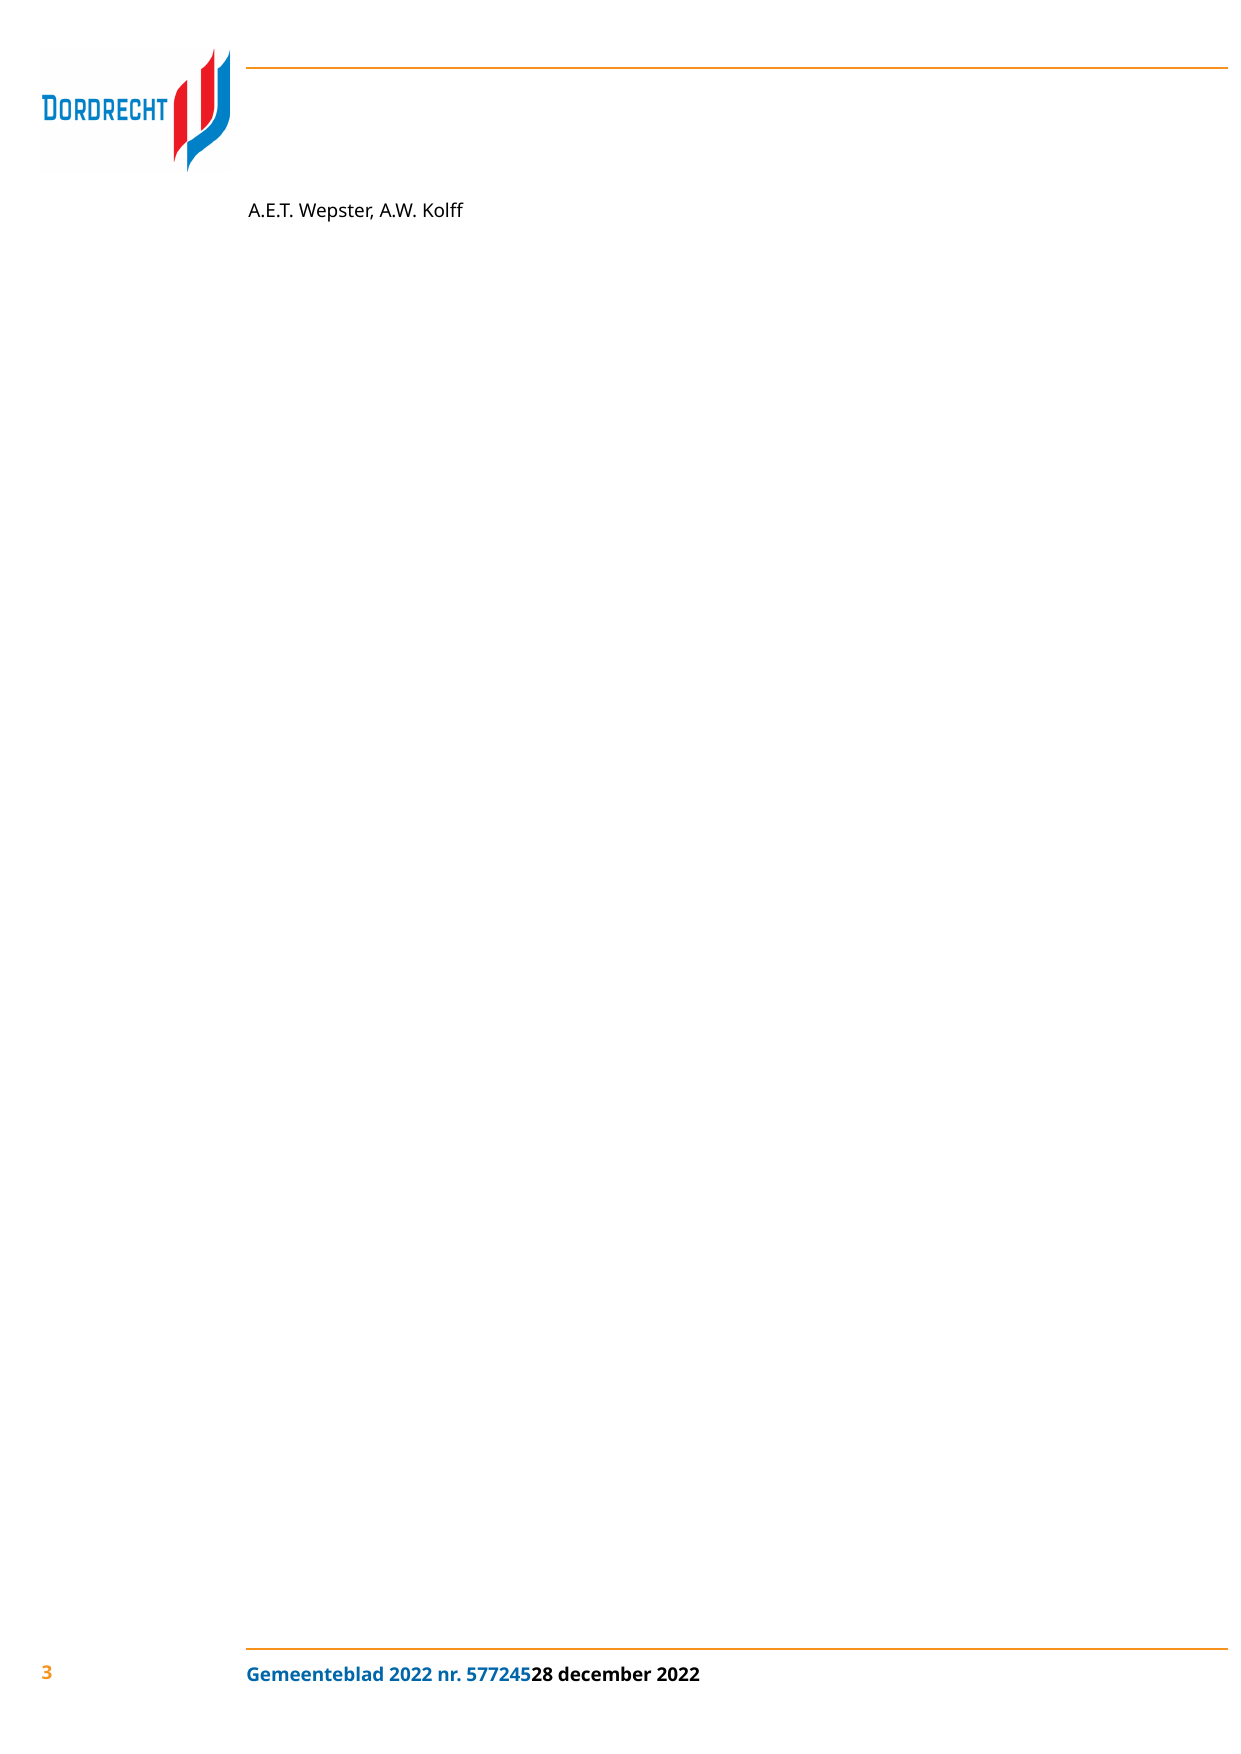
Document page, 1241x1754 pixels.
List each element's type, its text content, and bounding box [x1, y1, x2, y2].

text A.E.T. Wepster, A.W. Kolff [248, 198, 1152, 223]
picture [41, 47, 231, 172]
